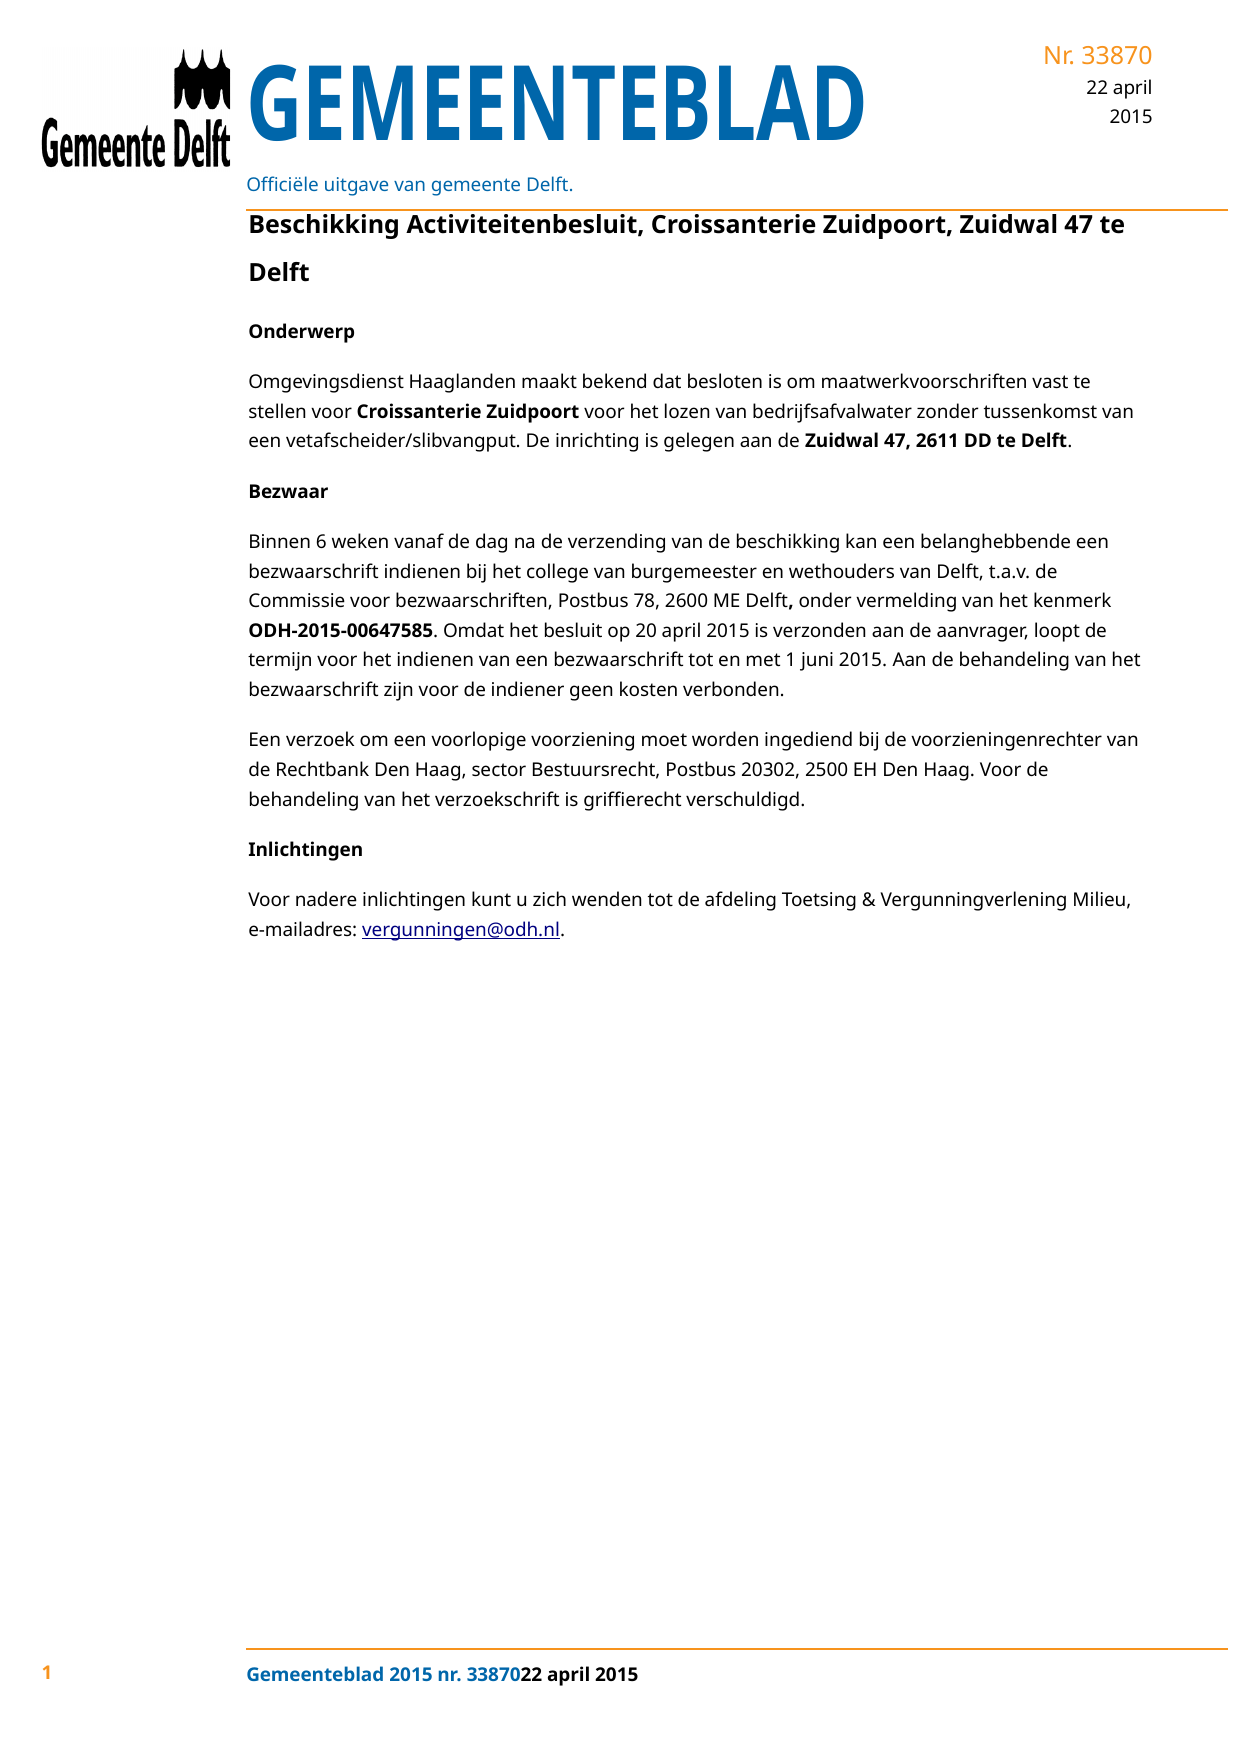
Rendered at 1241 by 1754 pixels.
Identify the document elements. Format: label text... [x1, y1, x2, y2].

text Onderwerp [248, 318, 1152, 344]
text Beschikking Activiteitenbesluit, Croissanterie Zuidpoort, Zuidwal 47 te Delft [248, 211, 1152, 288]
text Omgevingsdienst Haaglanden maakt bekend dat besloten is om maatwerkvoorschriften vast te stellen voor Croissanterie Zuidpoort voor het lozen van bedrijfsafvalwater zonder tussenkomst van een vetafscheider/slibvangput. De inrichting is gelegen aan de Zuidwal 47, 2611 DD te Delft. [248, 368, 1152, 453]
text Voor nadere inlichtingen kunt u zich wenden tot de afdeling Toetsing & Vergunningverlening Milieu, e-mailadres: vergunningen@odh.nl. [248, 887, 1152, 942]
text Bezwaar [248, 478, 1152, 504]
text Een verzoek om een voorlopige voorziening moet worden ingediend bij de voorzieningenrechter van de Rechtbank Den Haag, sector Bestuursrecht, Postbus 20302, 2500 EH Den Haag. Voor de behandeling van het verzoekschrift is griffierecht verschuldigd. [248, 727, 1152, 812]
text Binnen 6 weken vanaf de dag na de verzending van de beschikking kan een belanghebbende een bezwaarschrift indienen bij het college van burgemeester en wethouders van Delft, t.a.v. de Commissie voor bezwaarschriften, Postbus 78, 2600 ME Delft, onder vermelding van het kenmerk ODH-2015-00647585. Omdat het besluit op 20 april 2015 is verzonden aan de aanvrager, loopt de termijn voor het indienen van een bezwaarschrift tot en met 1 juni 2015. Aan de behandeling van het bezwaarschrift zijn voor de indiener geen kosten verbonden. [248, 528, 1152, 702]
picture [41, 47, 231, 172]
text Inlichtingen [248, 836, 1152, 862]
